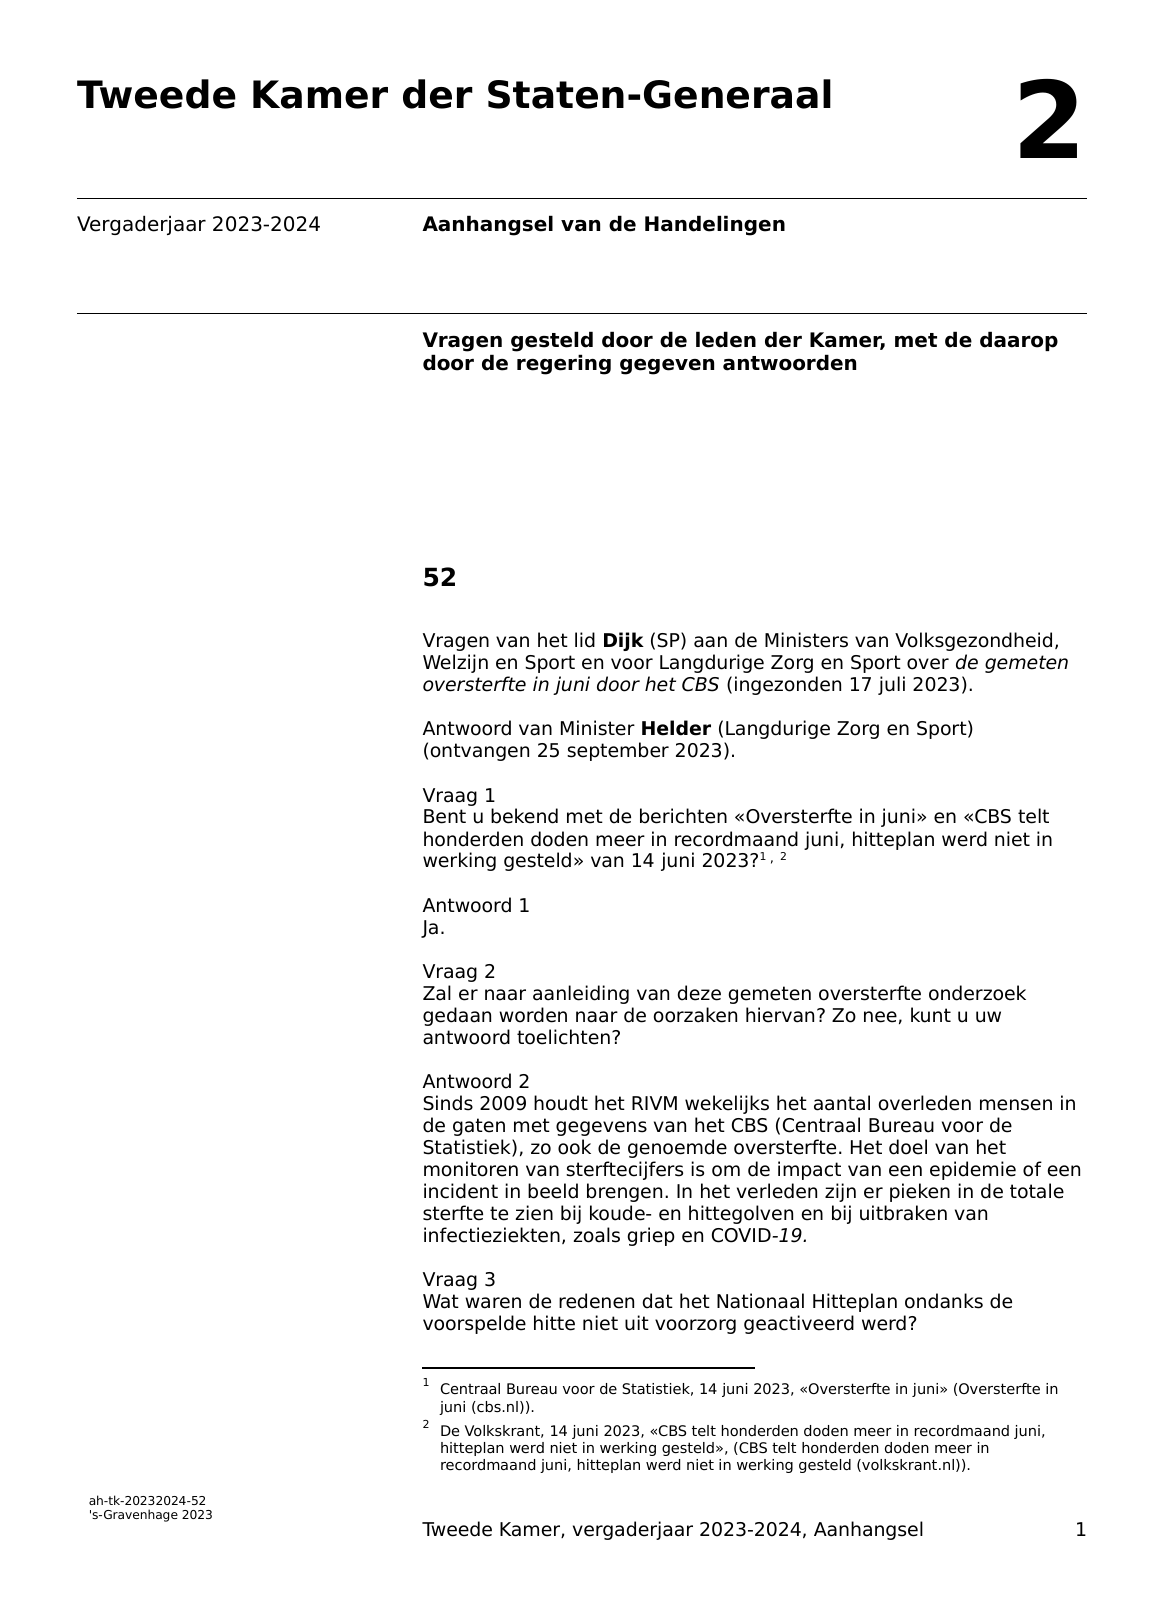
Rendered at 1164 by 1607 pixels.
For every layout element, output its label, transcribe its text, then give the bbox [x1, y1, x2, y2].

table_cell Aanhangsel van de Handelingen [422, 199, 1087, 313]
text Vraag 2 [422, 961, 1087, 983]
text 52 [422, 563, 1087, 592]
table_cell Vragen gesteld door de leden der Kamer, met de daarop door de regering gegeven antwoorden [422, 314, 1087, 375]
text Centraal Bureau voor de Statistiek, 14 juni 2023, «Oversterfte in juni» (Oversterfte in juni (cbs.nl)). [422, 1377, 1087, 1416]
text De Volkskrant, 14 juni 2023, «CBS telt honderden doden meer in recordmaand juni, hitteplan werd niet in werking gesteld», (CBS telt honderden doden meer in recordmaand juni, hitteplan werd niet in werking gesteld (volkskrant.nl)). [422, 1418, 1087, 1474]
table_cell Vergaderjaar 2023-2024 [77, 199, 422, 313]
text Antwoord 2 [422, 1071, 1087, 1093]
table_header 2 [886, 59, 1087, 198]
text Bent u bekend met de berichten «Oversterfte in juni» en «CBS telt honderden doden meer in recordmaand juni, hitteplan werd niet in werking gesteld» van 14 juni 2023?, [422, 806, 1087, 872]
text Ja. [422, 917, 1087, 938]
text Sinds 2009 houdt het RIVM wekelijks het aantal overleden mensen in de gaten met gegevens van het CBS (Centraal Bureau voor de Statistiek), zo ook de genoemde oversterfte. Het doel van het monitoren van sterftecijfers is om de impact van een epidemie of een incident in beeld brengen. In het verleden zijn er pieken in de totale sterfte te zien bij koude- en hittegolven en bij uitbraken van infectieziekten, zoals griep en COVID-19. [422, 1093, 1087, 1247]
text Zal er naar aanleiding van deze gemeten oversterfte onderzoek gedaan worden naar de oorzaken hiervan? Zo nee, kunt u uw antwoord toelichten? [422, 983, 1087, 1049]
text Antwoord 1 [422, 894, 1087, 917]
text Vraag 3 [422, 1269, 1087, 1291]
text 's-Gravenhage 2023 [88, 1508, 323, 1522]
text Vraag 1 [422, 784, 1087, 806]
table_header Tweede Kamer der Staten-Generaal [77, 59, 886, 198]
text ah-tk-20232024-52 [88, 1494, 323, 1508]
text Vragen van het lid Dijk (SP) aan de Ministers van Volksgezondheid, Welzijn en Sport en voor Langdurige Zorg en Sport over de gemeten oversterfte in juni door het CBS (ingezonden 17 juli 2023). [422, 630, 1087, 696]
text Wat waren de redenen dat het Nationaal Hitteplan ondanks de voorspelde hitte niet uit voorzorg geactiveerd werd? [422, 1291, 1087, 1335]
text Antwoord van Minister Helder (Langdurige Zorg en Sport) (ontvangen 25 september 2023). [422, 718, 1087, 762]
table_cell [77, 314, 422, 375]
